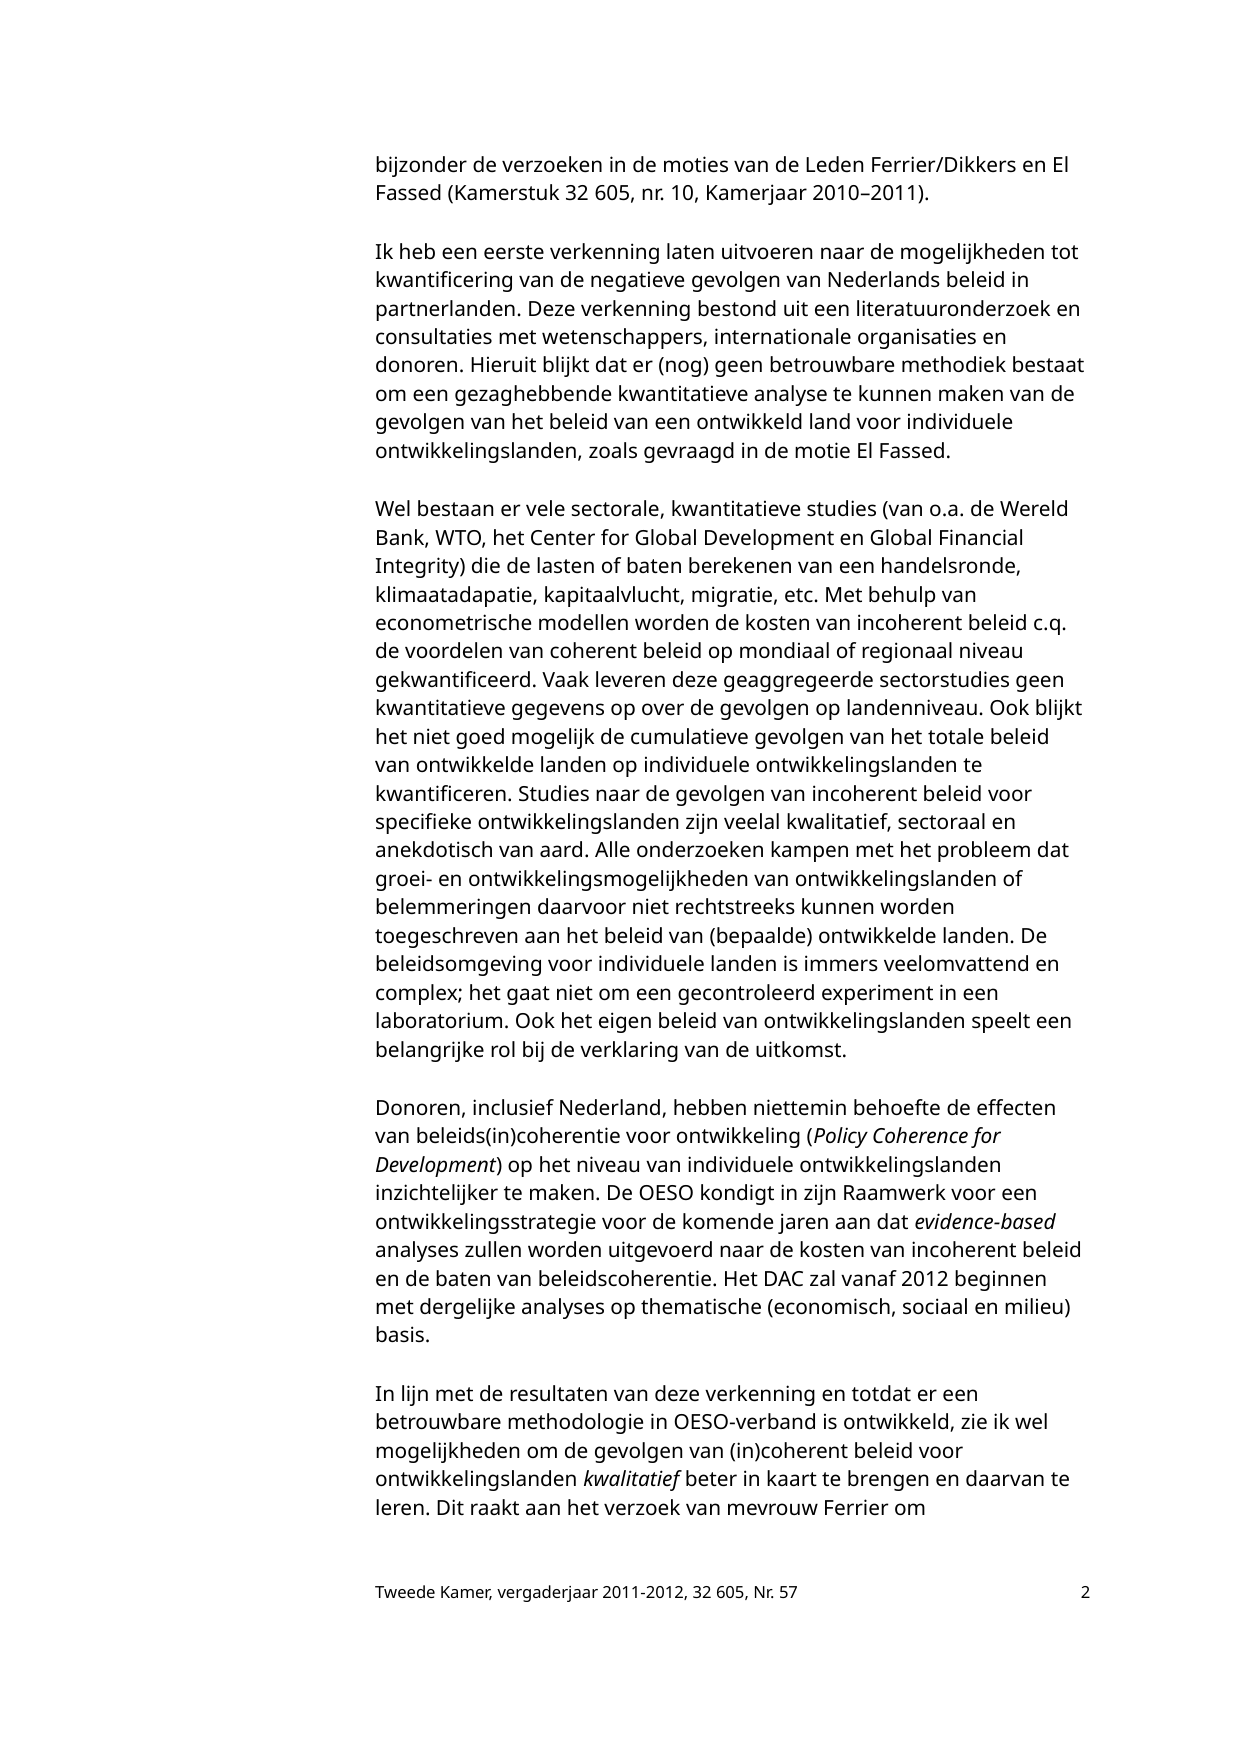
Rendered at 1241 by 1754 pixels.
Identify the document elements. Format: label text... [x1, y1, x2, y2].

text Donoren, inclusief Nederland, hebben niettemin behoefte de effecten van beleids(in)coherentie voor ontwikkeling (Policy Coherence for Development) op het niveau van individuele ontwikkelingslanden inzichtelijker te maken. De OESO kondigt in zijn Raamwerk voor een ontwikkelingsstrategie voor de komende jaren aan dat evidence-based analyses zullen worden uitgevoerd naar de kosten van incoherent beleid en de baten van beleidscoherentie. Het DAC zal vanaf 2012 beginnen met dergelijke analyses op thematische (economisch, sociaal en milieu) basis. [375, 1093, 1090, 1349]
text bijzonder de verzoeken in de moties van de Leden Ferrier/Dikkers en El Fassed (Kamerstuk 32 605, nr. 10, Kamerjaar 2010–2011). [375, 150, 1090, 207]
text Ik heb een eerste verkenning laten uitvoeren naar de mogelijkheden tot kwantificering van de negatieve gevolgen van Nederlands beleid in partnerlanden. Deze verkenning bestond uit een literatuuronderzoek en consultaties met wetenschappers, internationale organisaties en donoren. Hieruit blijkt dat er (nog) geen betrouwbare methodiek bestaat om een gezaghebbende kwantitatieve analyse te kunnen maken van de gevolgen van het beleid van een ontwikkeld land voor individuele ontwikkelingslanden, zoals gevraagd in de motie El Fassed. [375, 237, 1090, 464]
text In lijn met de resultaten van deze verkenning en totdat er een betrouwbare methodologie in OESO-verband is ontwikkeld, zie ik wel mogelijkheden om de gevolgen van (in)coherent beleid voor ontwikkelingslanden kwalitatief beter in kaart te brengen en daarvan te leren. Dit raakt aan het verzoek van mevrouw Ferrier om [375, 1379, 1090, 1521]
text Wel bestaan er vele sectorale, kwantitatieve studies (van o.a. de Wereld Bank, WTO, het Center for Global Development en Global Financial Integrity) die de lasten of baten berekenen van een handelsronde, klimaatadapatie, kapitaalvlucht, migratie, etc. Met behulp van econometrische modellen worden de kosten van incoherent beleid c.q. de voordelen van coherent beleid op mondiaal of regionaal niveau gekwantificeerd. Vaak leveren deze geaggregeerde sectorstudies geen kwantitatieve gegevens op over de gevolgen op landenniveau. Ook blijkt het niet goed mogelijk de cumulatieve gevolgen van het totale beleid van ontwikkelde landen op individuele ontwikkelingslanden te kwantificeren. Studies naar de gevolgen van incoherent beleid voor specifieke ontwikkelingslanden zijn veelal kwalitatief, sectoraal en anekdotisch van aard. Alle onderzoeken kampen met het probleem dat groei- en ontwikkelingsmogelijkheden van ontwikkelingslanden of belemmeringen daarvoor niet rechtstreeks kunnen worden toegeschreven aan het beleid van (bepaalde) ontwikkelde landen. De beleidsomgeving voor individuele landen is immers veelomvattend en complex; het gaat niet om een gecontroleerd experiment in een laboratorium. Ook het eigen beleid van ontwikkelingslanden speelt een belangrijke rol bij de verklaring van de uitkomst. [375, 494, 1090, 1063]
